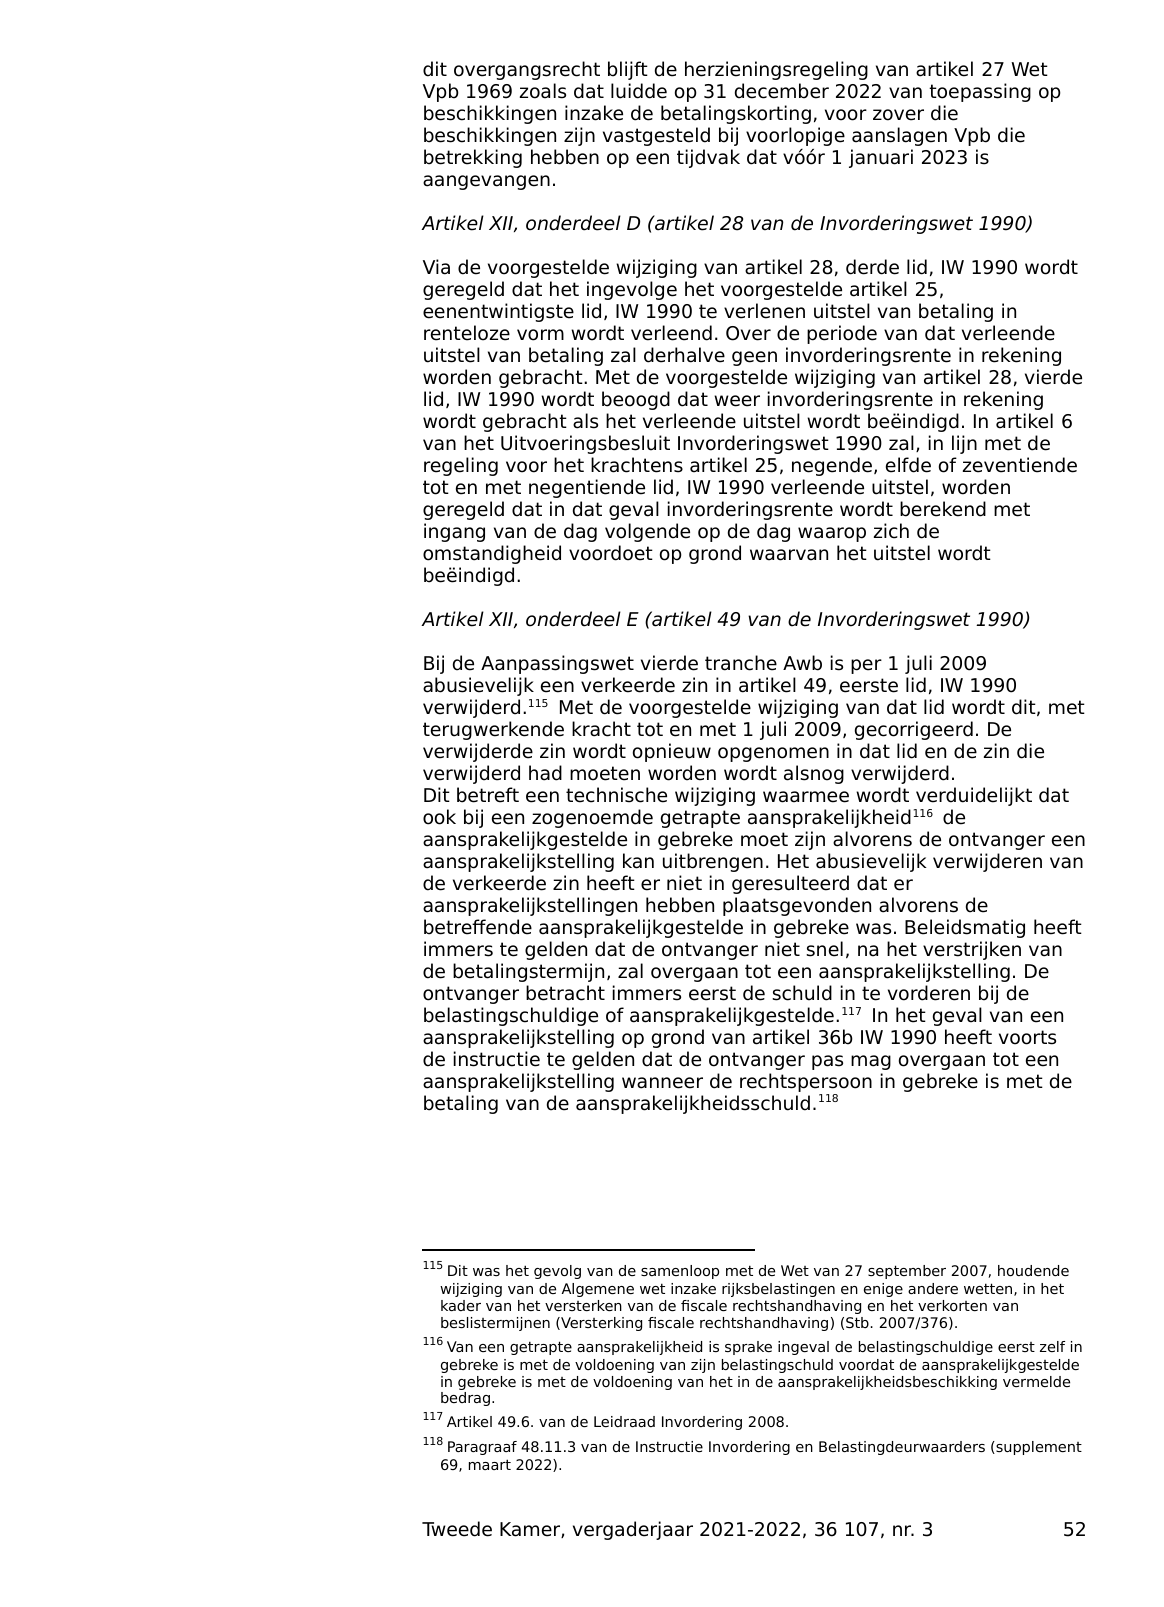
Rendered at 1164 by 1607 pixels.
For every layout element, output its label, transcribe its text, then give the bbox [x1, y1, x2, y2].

text Artikel 49.6. van de Leidraad Invordering 2008. [422, 1410, 1087, 1432]
text dit overgangsrecht blijft de herzieningsregeling van artikel 27 Wet Vpb 1969 zoals dat luidde op 31 december 2022 van toepassing op beschikkingen inzake de betalingskorting, voor zover die beschikkingen zijn vastgesteld bij voorlopige aanslagen Vpb die betrekking hebben op een tijdvak dat vóór 1 januari 2023 is aangevangen. [422, 59, 1087, 191]
text Paragraaf 48.11.3 van de Instructie Invordering en Belastingdeurwaarders (supplement 69, maart 2022). [422, 1435, 1087, 1474]
text Via de voorgestelde wijziging van artikel 28, derde lid, IW 1990 wordt geregeld dat het ingevolge het voorgestelde artikel 25, eenentwintigste lid, IW 1990 te verlenen uitstel van betaling in renteloze vorm wordt verleend. Over de periode van dat verleende uitstel van betaling zal derhalve geen invorderingsrente in rekening worden gebracht. Met de voorgestelde wijziging van artikel 28, vierde lid, IW 1990 wordt beoogd dat weer invorderingsrente in rekening wordt gebracht als het verleende uitstel wordt beëindigd. In artikel 6 van het Uitvoeringsbesluit Invorderingswet 1990 zal, in lijn met de regeling voor het krachtens artikel 25, negende, elfde of zeventiende tot en met negentiende lid, IW 1990 verleende uitstel, worden geregeld dat in dat geval invorderingsrente wordt berekend met ingang van de dag volgende op de dag waarop zich de omstandigheid voordoet op grond waarvan het uitstel wordt beëindigd. [422, 257, 1087, 587]
subtitle Artikel XII, onderdeel E (artikel 49 van de Invorderingswet 1990) [422, 609, 1087, 631]
text Van een getrapte aansprakelijkheid is sprake ingeval de belastingschuldige eerst zelf in gebreke is met de voldoening van zijn belastingschuld voordat de aansprakelijkgestelde in gebreke is met de voldoening van het in de aansprakelijkheidsbeschikking vermelde bedrag. [422, 1335, 1087, 1407]
text Dit was het gevolg van de samenloop met de Wet van 27 september 2007, houdende wijziging van de Algemene wet inzake rijksbelastingen en enige andere wetten, in het kader van het versterken van de fiscale rechtshandhaving en het verkorten van beslistermijnen (Versterking fiscale rechtshandhaving) (Stb. 2007/376). [422, 1259, 1087, 1332]
subtitle Artikel XII, onderdeel D (artikel 28 van de Invorderingswet 1990) [422, 213, 1087, 235]
text Dit betreft een technische wijziging waarmee wordt verduidelijkt dat ook bij een zogenoemde getrapte aansprakelijkheid de aansprakelijkgestelde in gebreke moet zijn alvorens de ontvanger een aansprakelijkstelling kan uitbrengen. Het abusievelijk verwijderen van de verkeerde zin heeft er niet in geresulteerd dat er aansprakelijkstellingen hebben plaatsgevonden alvorens de betreffende aansprakelijkgestelde in gebreke was. Beleidsmatig heeft immers te gelden dat de ontvanger niet snel, na het verstrijken van de betalingstermijn, zal overgaan tot een aansprakelijkstelling. De ontvanger betracht immers eerst de schuld in te vorderen bij de belastingschuldige of aansprakelijkgestelde. In het geval van een aansprakelijkstelling op grond van artikel 36b IW 1990 heeft voorts de instructie te gelden dat de ontvanger pas mag overgaan tot een aansprakelijkstelling wanneer de rechtspersoon in gebreke is met de betaling van de aansprakelijkheidsschuld. [422, 785, 1087, 1115]
text Bij de Aanpassingswet vierde tranche Awb is per 1 juli 2009 abusievelijk een verkeerde zin in artikel 49, eerste lid, IW 1990 verwijderd. Met de voorgestelde wijziging van dat lid wordt dit, met terugwerkende kracht tot en met 1 juli 2009, gecorrigeerd. De verwijderde zin wordt opnieuw opgenomen in dat lid en de zin die verwijderd had moeten worden wordt alsnog verwijderd. [422, 653, 1087, 785]
